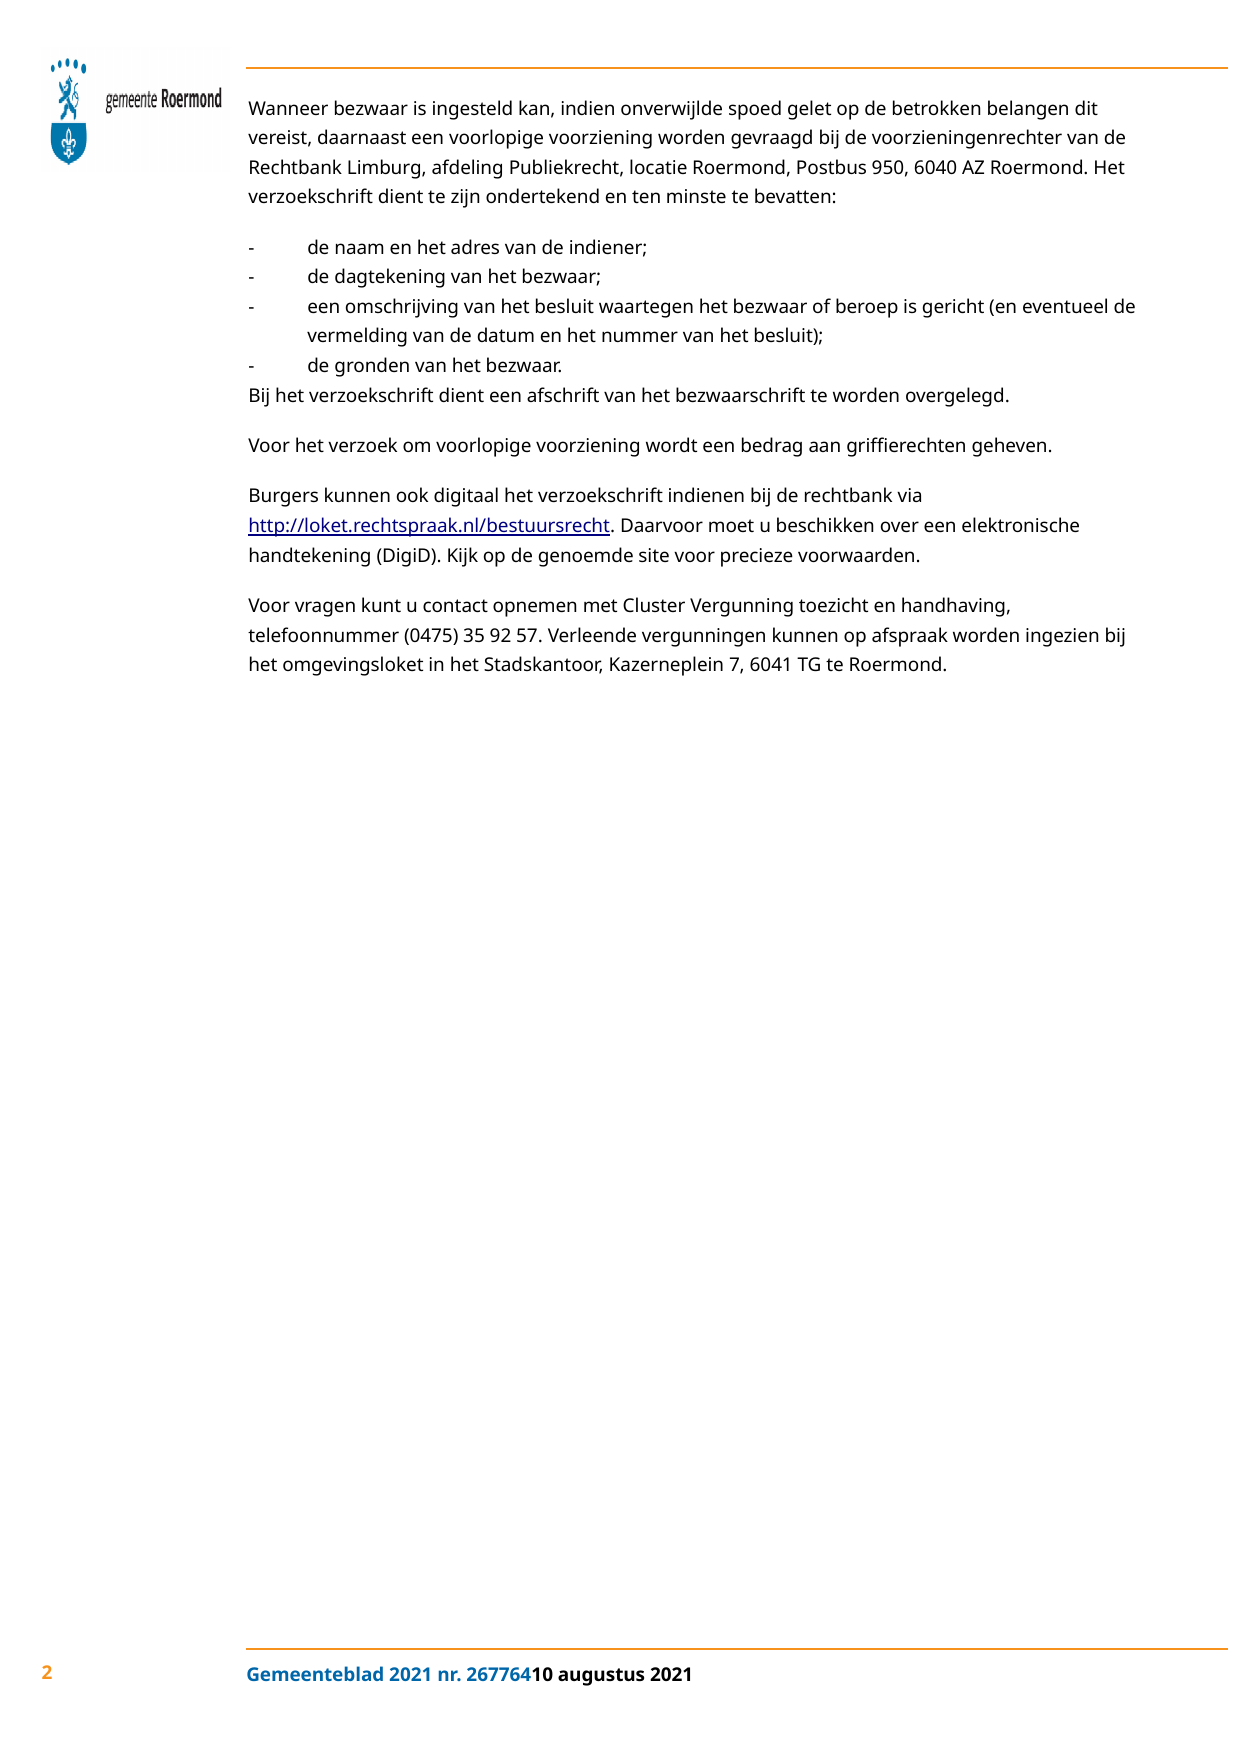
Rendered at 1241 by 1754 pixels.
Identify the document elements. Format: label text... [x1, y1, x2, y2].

text Voor het verzoek om voorlopige voorziening wordt een bedrag aan griffierechten geheven. [248, 432, 1152, 458]
text Burgers kunnen ook digitaal het verzoekschrift indienen bij de rechtbank via http://loket.rechtspraak.nl/bestuursrecht. Daarvoor moet u beschikken over een elektronische handtekening (DigiD). Kijk op de genoemde site voor precieze voorwaarden. [248, 483, 1152, 568]
list de gronden van het bezwaar. [248, 352, 1152, 378]
text Voor vragen kunt u contact opnemen met Cluster Vergunning toezicht en handhaving, telefoonnummer (0475) 35 92 57. Verleende vergunningen kunnen op afspraak worden ingezien bij het omgevingsloket in het Stadskantoor, Kazerneplein 7, 6041 TG te Roermond. [248, 592, 1152, 677]
picture [41, 47, 231, 172]
list de dagtekening van het bezwaar; [248, 263, 1152, 289]
text Bij het verzoekschrift dient een afschrift van het bezwaarschrift te worden overgelegd. [248, 382, 1152, 408]
list de naam en het adres van de indiener; [248, 234, 1152, 260]
text Wanneer bezwaar is ingesteld kan, indien onverwijlde spoed gelet op de betrokken belangen dit vereist, daarnaast een voorlopige voorziening worden gevraagd bij de voorzieningenrechter van de Rechtbank Limburg, afdeling Publiekrecht, locatie Roermond, Postbus 950, 6040 AZ Roermond. Het verzoekschrift dient te zijn ondertekend en ten minste te bevatten: [248, 95, 1152, 209]
list een omschrijving van het besluit waartegen het bezwaar of beroep is gericht (en eventueel de vermelding van de datum en het nummer van het besluit); [248, 293, 1152, 348]
